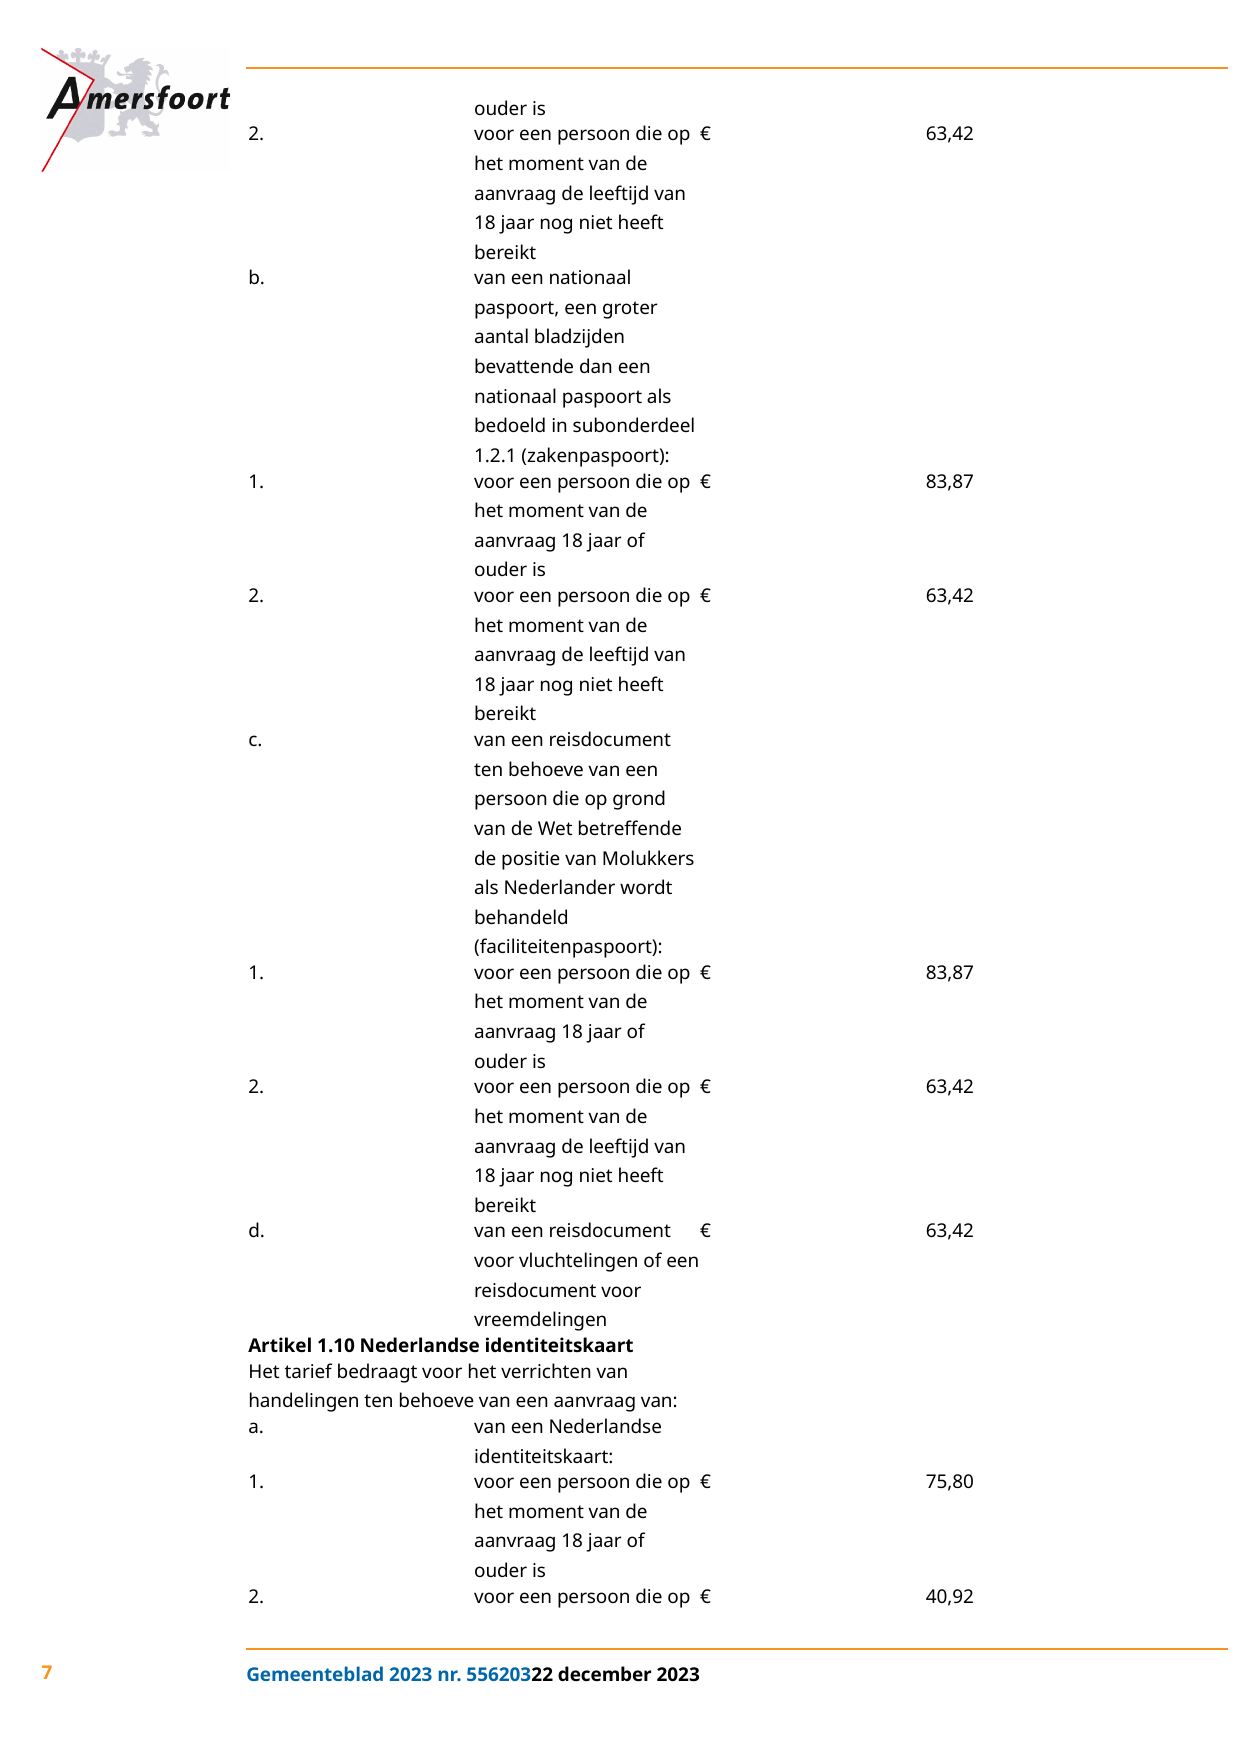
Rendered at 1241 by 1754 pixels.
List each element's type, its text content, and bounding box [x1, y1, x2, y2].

table_cell 63,42 [926, 121, 1152, 264]
table_cell voor een persoon die op het moment van de aanvraag de leeftijd van 18 jaar nog niet heeft bereikt [474, 1074, 700, 1218]
table_cell van een Nederlandse identiteitskaart: [474, 1413, 700, 1468]
table_cell [700, 1332, 926, 1358]
table_cell € [700, 468, 926, 582]
table_cell € [700, 959, 926, 1074]
table_cell 2. [248, 1583, 474, 1609]
table_cell van een reisdocument voor vluchtelingen of een reisdocument voor vreemdelingen [474, 1218, 700, 1332]
table_cell 83,87 [926, 468, 1152, 582]
table_cell [700, 726, 926, 959]
table_cell 1. [248, 1469, 474, 1583]
table_cell [926, 265, 1152, 468]
table_cell € [700, 1469, 926, 1583]
table_cell b. [248, 265, 474, 468]
table_cell 83,87 [926, 959, 1152, 1074]
table_cell Artikel 1.10 Nederlandse identiteitskaart [248, 1332, 700, 1358]
table_cell a. [248, 1413, 474, 1468]
table_cell [926, 1358, 1152, 1413]
table_cell [248, 95, 474, 121]
table_cell 1. [248, 959, 474, 1074]
table_cell € [700, 582, 926, 726]
table_cell van een reisdocument ten behoeve van een persoon die op grond van de Wet betreffende de positie van Molukkers als Nederlander wordt behandeld (faciliteitenpaspoort): [474, 726, 700, 959]
table_cell ouder is [474, 95, 700, 121]
table_cell voor een persoon die op het moment van de aanvraag de leeftijd van 18 jaar nog niet heeft bereikt [474, 582, 700, 726]
table_cell 1. [248, 468, 474, 582]
table_cell € [700, 1074, 926, 1218]
table_cell voor een persoon die op het moment van de aanvraag 18 jaar of ouder is [474, 1469, 700, 1583]
table_cell € [700, 1218, 926, 1332]
table_cell van een nationaal paspoort, een groter aantal bladzijden bevattende dan een nationaal paspoort als bedoeld in subonderdeel 1.2.1 (zakenpaspoort): [474, 265, 700, 468]
table_cell Het tarief bedraagt voor het verrichten van handelingen ten behoeve van een aanvraag van: [248, 1358, 700, 1413]
table_cell 2. [248, 121, 474, 264]
table_cell voor een persoon die op het moment van de aanvraag de leeftijd van 18 jaar nog niet heeft bereikt [474, 121, 700, 264]
table_cell [700, 265, 926, 468]
picture [41, 47, 231, 172]
table_cell [700, 1358, 926, 1413]
table_cell d. [248, 1218, 474, 1332]
table_cell [700, 1413, 926, 1468]
table_cell € [700, 1583, 926, 1609]
table_cell [926, 726, 1152, 959]
table_cell 63,42 [926, 1074, 1152, 1218]
table_cell 75,80 [926, 1469, 1152, 1583]
table_cell 63,42 [926, 582, 1152, 726]
table_cell 2. [248, 1074, 474, 1218]
table_cell [926, 1413, 1152, 1468]
table_cell € [700, 121, 926, 264]
table_cell c. [248, 726, 474, 959]
table_cell voor een persoon die op het moment van de aanvraag 18 jaar of ouder is [474, 468, 700, 582]
table_cell [700, 95, 926, 121]
table_cell voor een persoon die op [474, 1583, 700, 1609]
table_cell [926, 95, 1152, 121]
table_cell 63,42 [926, 1218, 1152, 1332]
table_cell voor een persoon die op het moment van de aanvraag 18 jaar of ouder is [474, 959, 700, 1074]
table_cell 40,92 [926, 1583, 1152, 1609]
table_cell [926, 1332, 1152, 1358]
table_cell 2. [248, 582, 474, 726]
